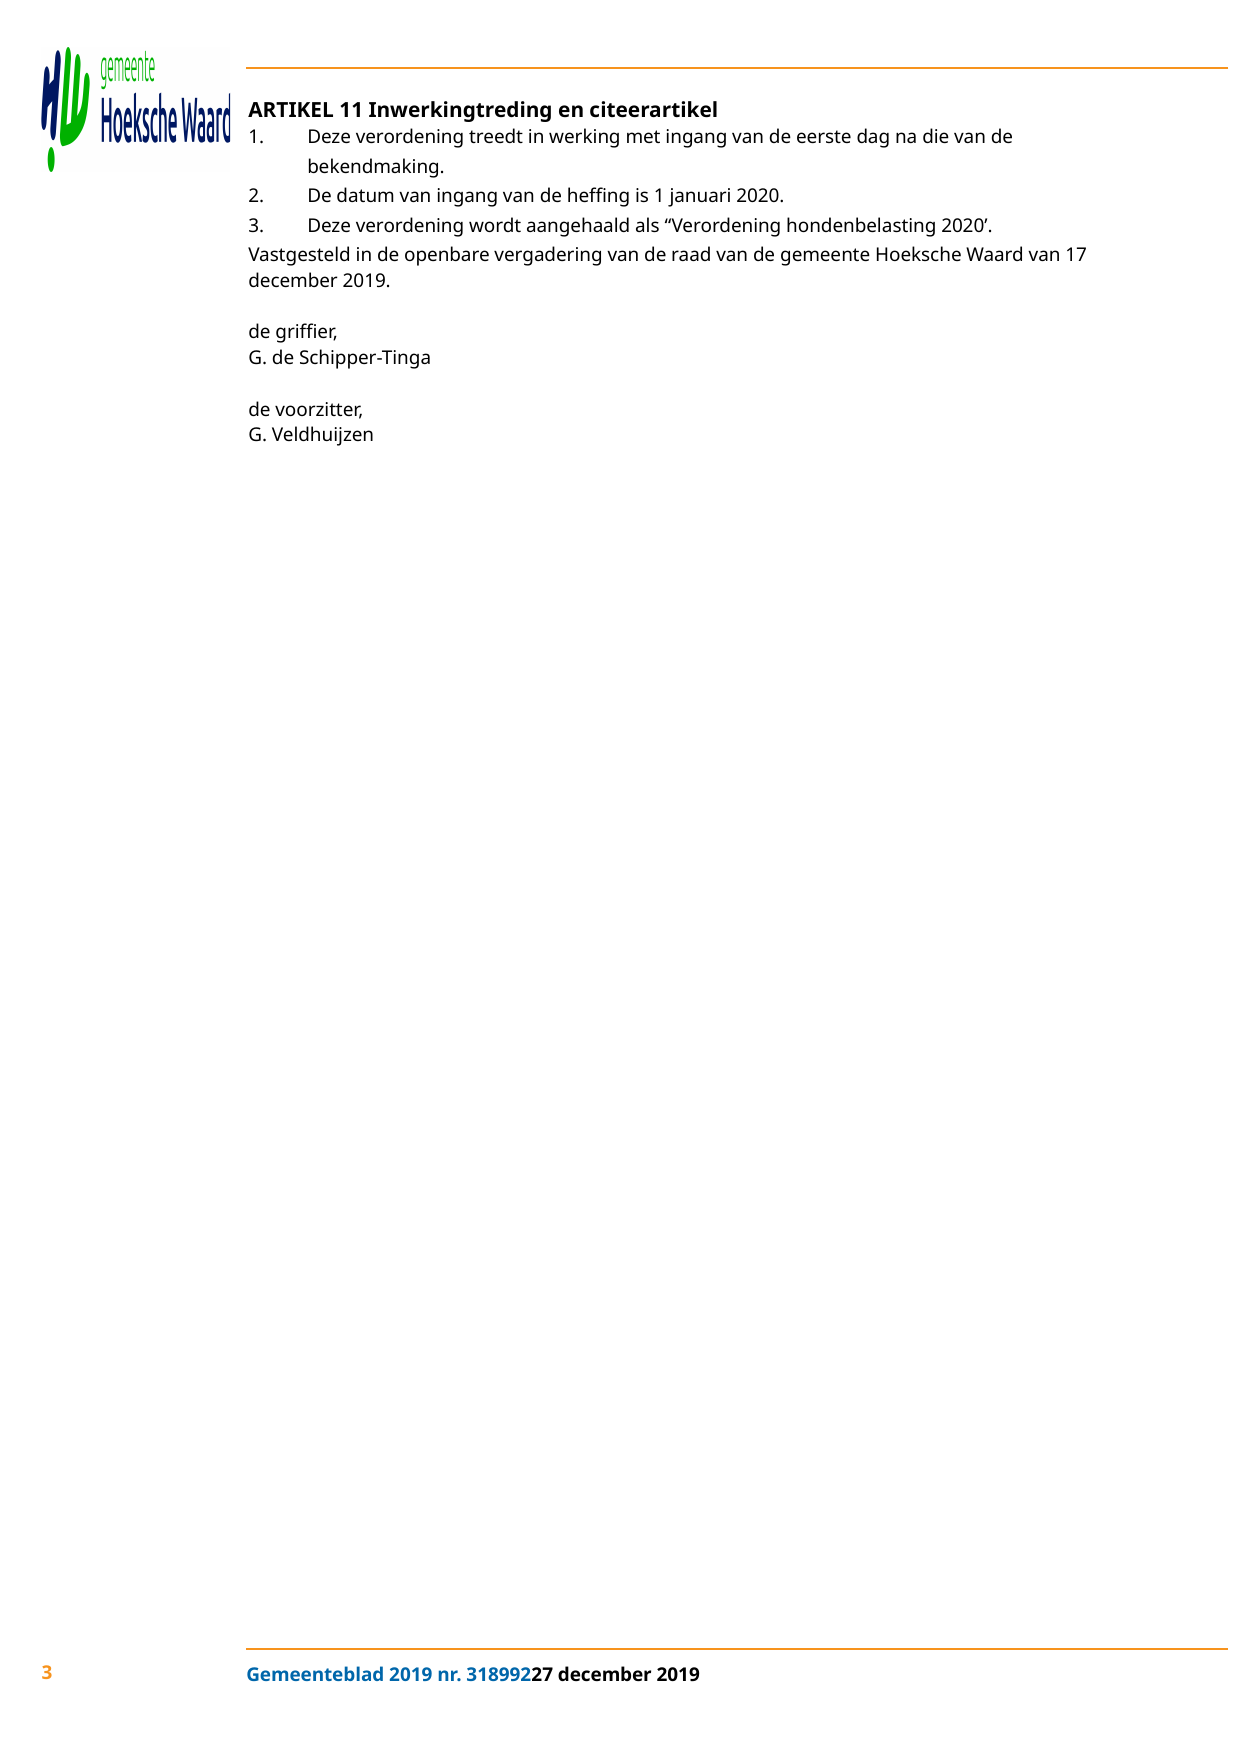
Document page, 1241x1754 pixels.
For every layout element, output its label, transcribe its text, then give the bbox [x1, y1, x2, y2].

text G. de Schipper-Tinga [248, 344, 1152, 370]
text Vastgesteld in de openbare vergadering van de raad van de gemeente Hoeksche Waard van 17 december 2019. [248, 242, 1152, 293]
text ARTIKEL 11 Inwerkingtreding en citeerartikel [248, 95, 1152, 123]
list Deze verordening wordt aangehaald als “Verordening hondenbelasting 2020’. [248, 212, 1152, 238]
list Deze verordening treedt in werking met ingang van de eerste dag na die van de bekendmaking. [248, 123, 1152, 178]
text de voorzitter, [248, 396, 1152, 422]
text de griffier, [248, 319, 1152, 344]
text G. Veldhuijzen [248, 422, 1152, 447]
picture [41, 47, 231, 172]
list De datum van ingang van de heffing is 1 januari 2020. [248, 182, 1152, 208]
